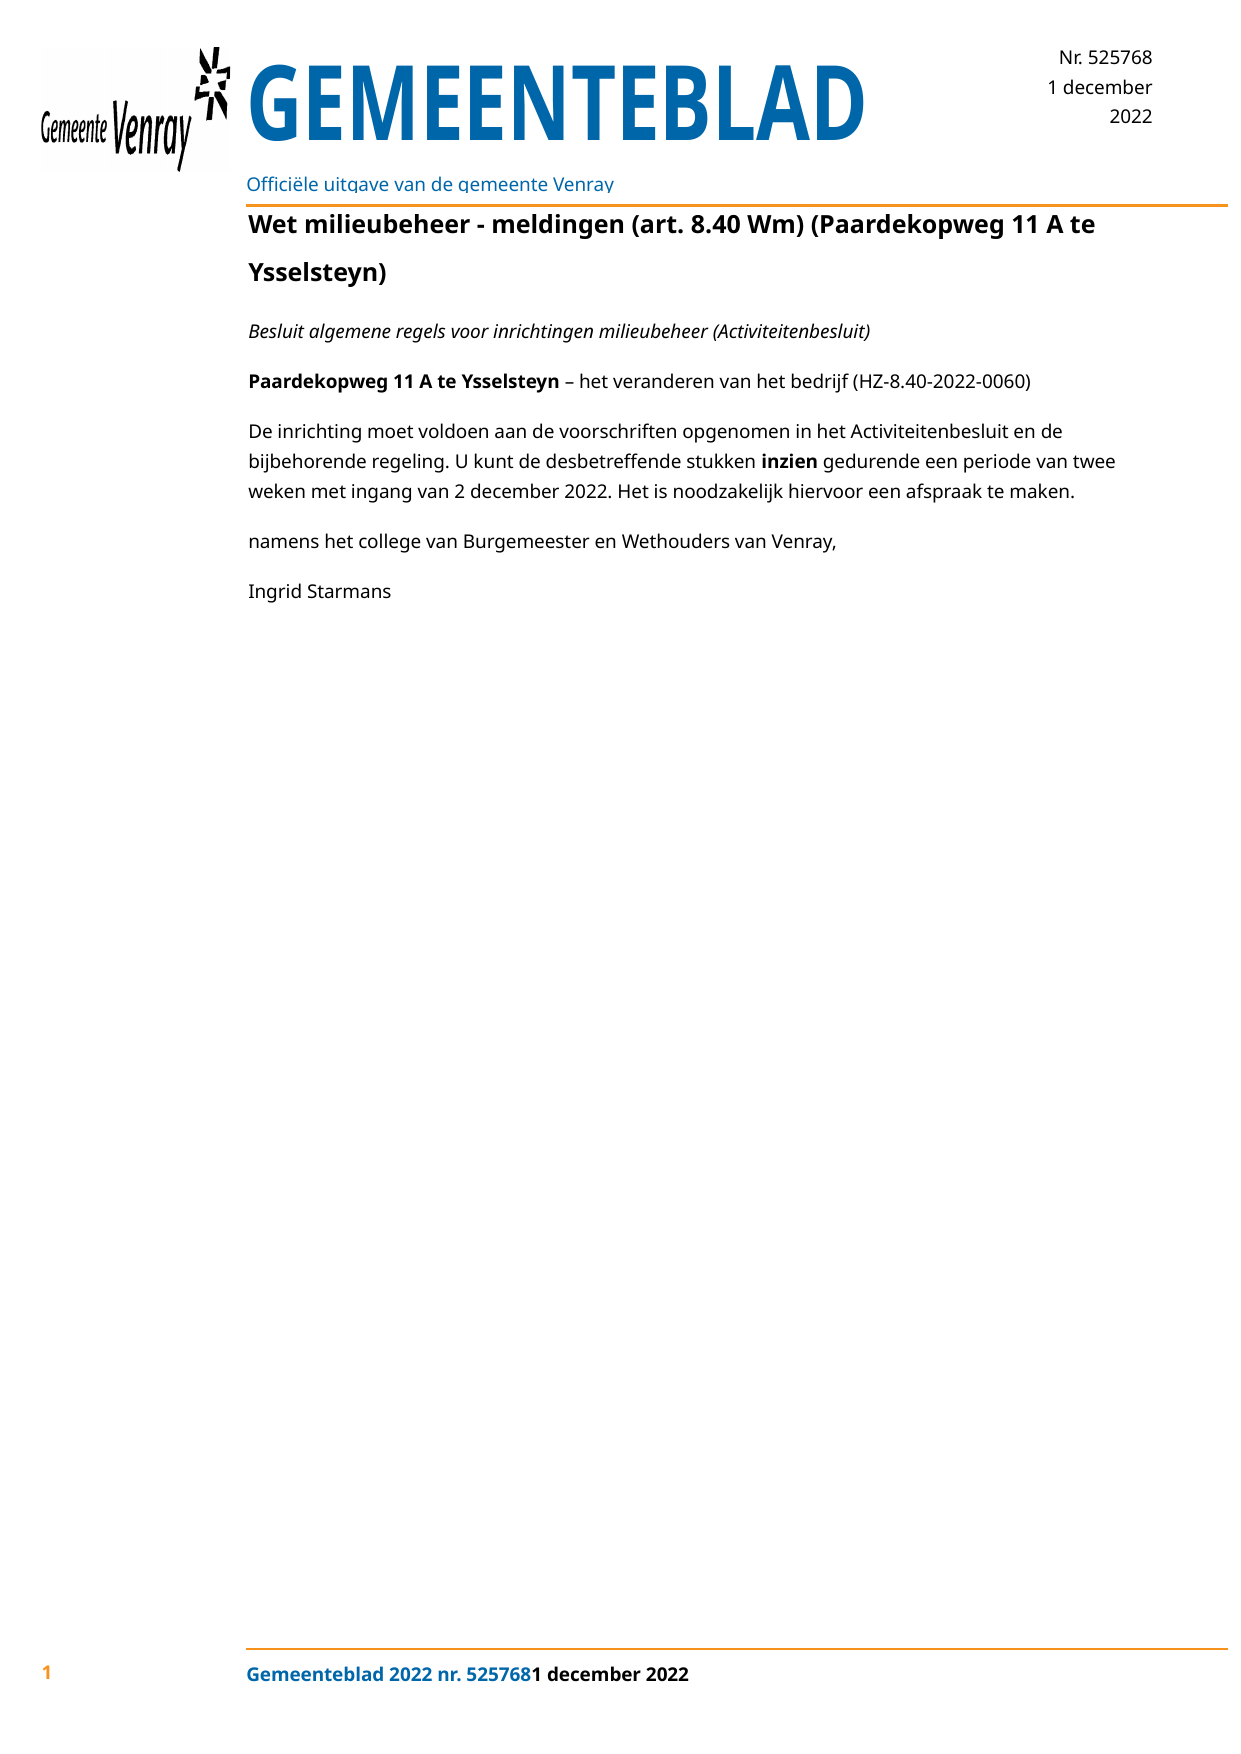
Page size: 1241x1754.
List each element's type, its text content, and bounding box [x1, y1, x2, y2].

text Paardekopweg 11 A te Ysselsteyn – het veranderen van het bedrijf (HZ-8.40-2022-0060) [248, 368, 1152, 394]
text namens het college van Burgemeester en Wethouders van Venray, [248, 528, 1152, 554]
picture [41, 47, 231, 172]
text Ingrid Starmans [248, 579, 1152, 604]
text Wet milieubeheer - meldingen (art. 8.40 Wm) (Paardekopweg 11 A te Ysselsteyn) [248, 207, 1152, 288]
text Besluit algemene regels voor inrichtingen milieubeheer (Activiteitenbesluit) [248, 318, 1152, 344]
text De inrichting moet voldoen aan de voorschriften opgenomen in het Activiteitenbesluit en de bijbehorende regeling. U kunt de desbetreffende stukken inzien gedurende een periode van twee weken met ingang van 2 december 2022. Het is noodzakelijk hiervoor een afspraak te maken. [248, 419, 1152, 504]
